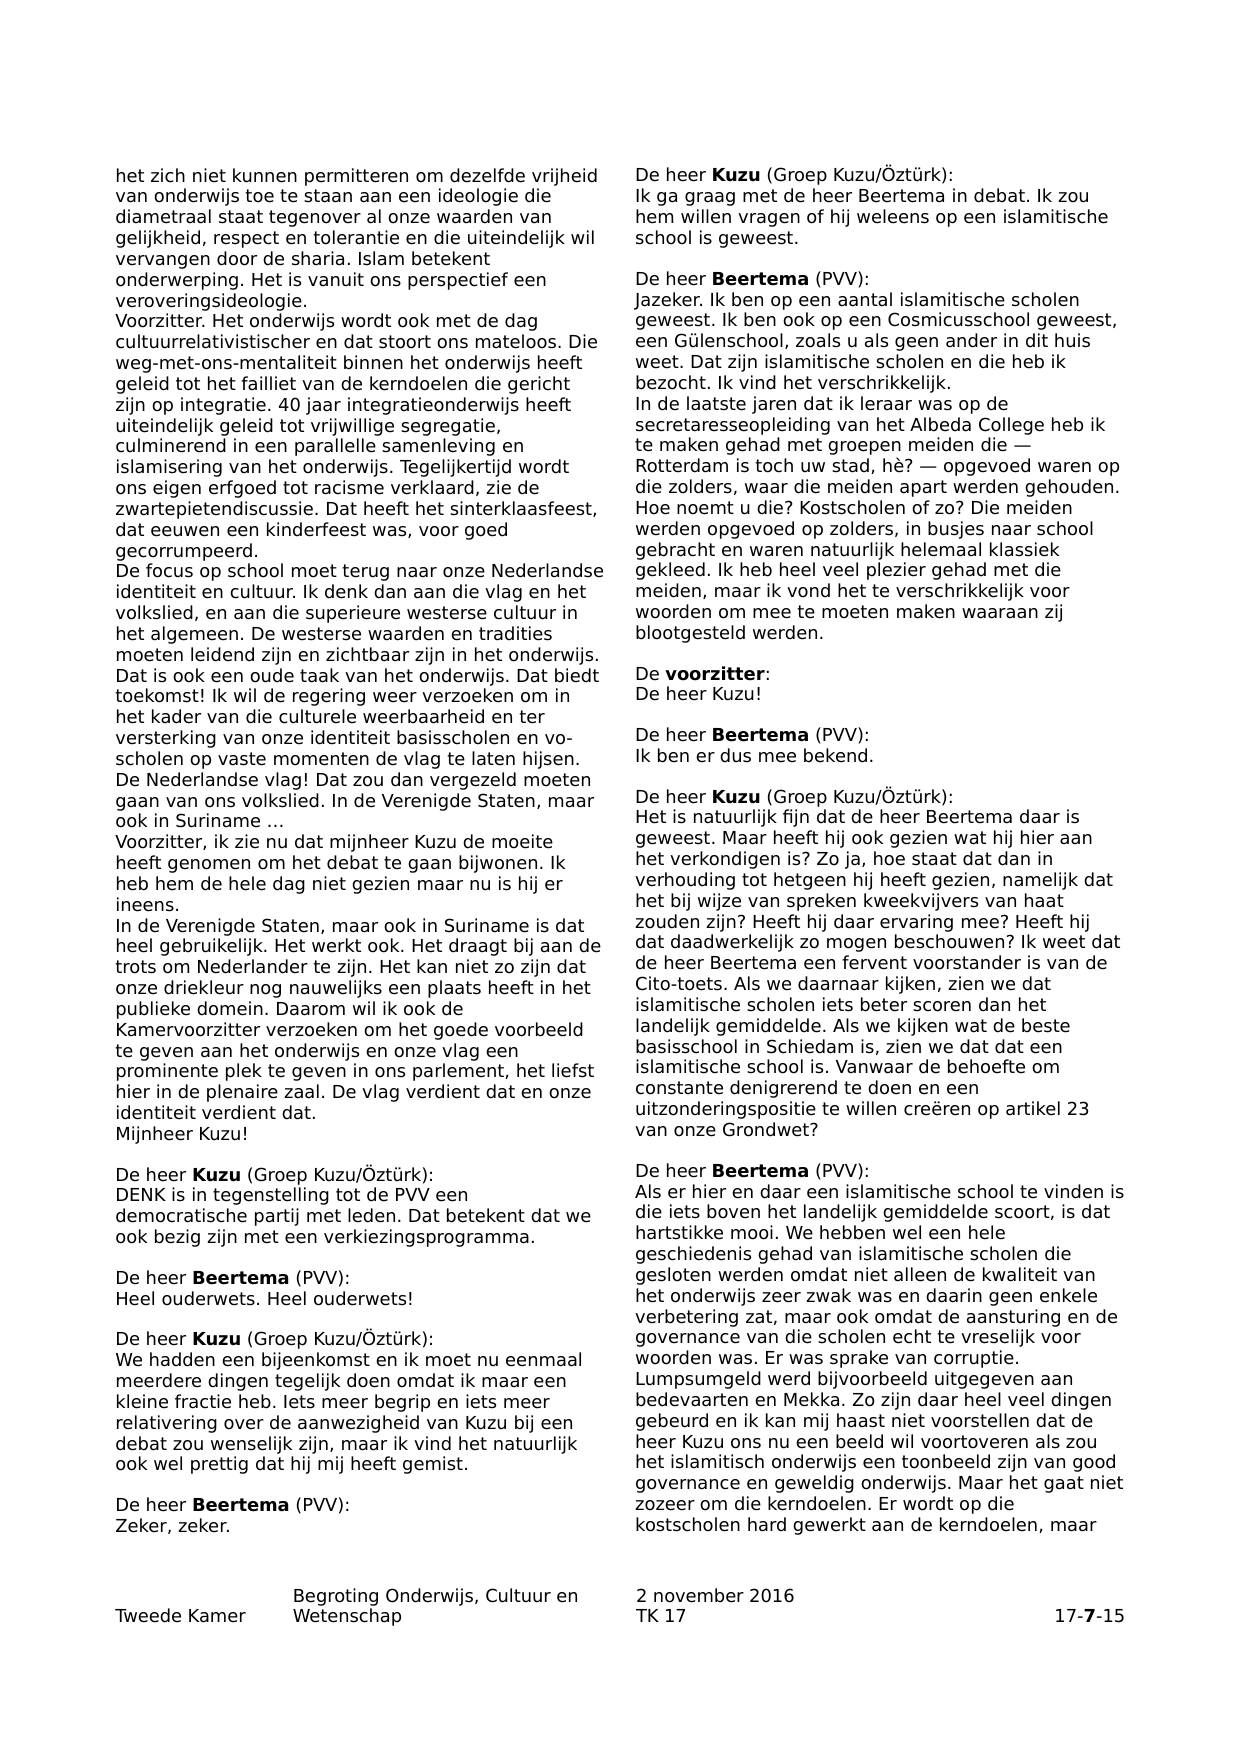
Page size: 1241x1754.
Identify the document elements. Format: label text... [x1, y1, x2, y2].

text Het is natuurlijk fijn dat de heer Beertema daar is geweest. Maar heeft hij ook gezien wat hij hier aan het verkondigen is? Zo ja, hoe staat dat dan in verhouding tot hetgeen hij heeft gezien, namelijk dat het bij wijze van spreken kweekvijvers van haat zouden zijn? Heeft hij daar ervaring mee? Heeft hij dat daadwerkelijk zo mogen beschouwen? Ik weet dat de heer Beertema een fervent voorstander is van de Cito-toets. Als we daarnaar kijken, zien we dat islamitische scholen iets beter scoren dan het landelijk gemiddelde. Als we kijken wat de beste basisschool in Schiedam is, zien we dat dat een islamitische school is. Vanwaar de behoefte om constante denigrerend te doen en een uitzonderingspositie te willen creëren op artikel 23 van onze Grondwet? [635, 807, 1125, 1141]
text De heer Kuzu (Groep Kuzu/Öztürk): [635, 787, 1125, 807]
text DENK is in tegenstelling tot de PVV een democratische partij met leden. Dat betekent dat we ook bezig zijn met een verkiezingsprogramma. [115, 1185, 605, 1248]
text De heer Beertema (PVV): [115, 1495, 605, 1516]
text Heel ouderwets. Heel ouderwets! [115, 1288, 605, 1309]
text De heer Kuzu (Groep Kuzu/Öztürk): [115, 1329, 605, 1350]
text De heer Beertema (PVV): [115, 1268, 605, 1288]
text Voorzitter. Het onderwijs wordt ook met de dag cultuurrelativistischer en dat stoort ons mateloos. Die weg-met-ons-mentaliteit binnen het onderwijs heeft geleid tot het failliet van de kerndoelen die gericht zijn op integratie. 40 jaar integratieonderwijs heeft uiteindelijk geleid tot vrijwillige segregatie, culminerend in een parallelle samenleving en islamisering van het onderwijs. Tegelijkertijd wordt ons eigen erfgoed tot racisme verklaard, zie de zwartepietendiscussie. Dat heeft het sinterklaasfeest, dat eeuwen een kinderfeest was, voor goed gecorrumpeerd. [115, 311, 605, 561]
text De heer Beertema (PVV): [635, 1161, 1125, 1181]
text Mijnheer Kuzu! [115, 1124, 605, 1144]
text Ik ben er dus mee bekend. [635, 746, 1125, 767]
text In de laatste jaren dat ik leraar was op de secretaresseopleiding van het Albeda College heb ik te maken gehad met groepen meiden die — Rotterdam is toch uw stad, hè? — opgevoed waren op die zolders, waar die meiden apart werden gehouden. Hoe noemt u die? Kostscholen of zo? Die meiden werden opgevoed op zolders, in busjes naar school gebracht en waren natuurlijk helemaal klassiek gekleed. Ik heb heel veel plezier gehad met die meiden, maar ik vond het te verschrikkelijk voor woorden om mee te moeten maken waaraan zij blootgesteld werden. [635, 393, 1125, 643]
text De heer Kuzu (Groep Kuzu/Öztürk): [115, 1164, 605, 1185]
text We hadden een bijeenkomst en ik moet nu eenmaal meerdere dingen tegelijk doen omdat ik maar een kleine fractie heb. Iets meer begrip en iets meer relativering over de aanwezigheid van Kuzu bij een debat zou wenselijk zijn, maar ik vind het natuurlijk ook wel prettig dat hij mij heeft gemist. [115, 1350, 605, 1475]
text De heer Kuzu! [635, 684, 1125, 705]
text het zich niet kunnen permitteren om dezelfde vrijheid van onderwijs toe te staan aan een ideologie die diametraal staat tegenover al onze waarden van gelijkheid, respect en tolerantie en die uiteindelijk wil vervangen door de sharia. Islam betekent onderwerping. Het is vanuit ons perspectief een veroveringsideologie. [115, 165, 605, 311]
text Zeker, zeker. [115, 1516, 605, 1537]
text De focus op school moet terug naar onze Nederlandse identiteit en cultuur. Ik denk dan aan die vlag en het volkslied, en aan die superieure westerse cultuur in het algemeen. De westerse waarden en tradities moeten leidend zijn en zichtbaar zijn in het onderwijs. Dat is ook een oude taak van het onderwijs. Dat biedt toekomst! Ik wil de regering weer verzoeken om in het kader van die culturele weerbaarheid en ter versterking van onze identiteit basisscholen en vo-scholen op vaste momenten de vlag te laten hijsen. De Nederlandse vlag! Dat zou dan vergezeld moeten gaan van ons volkslied. In de Verenigde Staten, maar ook in Suriname … [115, 561, 605, 832]
text Ik ga graag met de heer Beertema in debat. Ik zou hem willen vragen of hij weleens op een islamitische school is geweest. [635, 186, 1125, 248]
text De heer Beertema (PVV): [635, 725, 1125, 746]
text Jazeker. Ik ben op een aantal islamitische scholen geweest. Ik ben ook op een Cosmicusschool geweest, een Gülenschool, zoals u als geen ander in dit huis weet. Dat zijn islamitische scholen en die heb ik bezocht. Ik vind het verschrikkelijk. [635, 289, 1125, 393]
text De heer Kuzu (Groep Kuzu/Öztürk): [635, 165, 1125, 186]
text De voorzitter: [635, 663, 1125, 684]
text In de Verenigde Staten, maar ook in Suriname is dat heel gebruikelijk. Het werkt ook. Het draagt bij aan de trots om Nederlander te zijn. Het kan niet zo zijn dat onze driekleur nog nauwelijks een plaats heeft in het publieke domein. Daarom wil ik ook de Kamervoorzitter verzoeken om het goede voorbeeld te geven aan het onderwijs en onze vlag een prominente plek te geven in ons parlement, het liefst hier in de plenaire zaal. De vlag verdient dat en onze identiteit verdient dat. [115, 915, 605, 1124]
text Als er hier en daar een islamitische school te vinden is die iets boven het landelijk gemiddelde scoort, is dat hartstikke mooi. We hebben wel een hele geschiedenis gehad van islamitische scholen die gesloten werden omdat niet alleen de kwaliteit van het onderwijs zeer zwak was en daarin geen enkele verbetering zat, maar ook omdat de aansturing en de governance van die scholen echt te vreselijk voor woorden was. Er was sprake van corruptie. Lumpsumgeld werd bijvoorbeeld uitgegeven aan bedevaarten en Mekka. Zo zijn daar heel veel dingen gebeurd en ik kan mij haast niet voorstellen dat de heer Kuzu ons nu een beeld wil voortoveren als zou het islamitisch onderwijs een toonbeeld zijn van good governance en geweldig onderwijs. Maar het gaat niet zozeer om die kerndoelen. Er wordt op die kostscholen hard gewerkt aan de kerndoelen, maar [635, 1181, 1125, 1536]
text De heer Beertema (PVV): [635, 268, 1125, 289]
text Voorzitter, ik zie nu dat mijnheer Kuzu de moeite heeft genomen om het debat te gaan bijwonen. Ik heb hem de hele dag niet gezien maar nu is hij er ineens. [115, 832, 605, 915]
